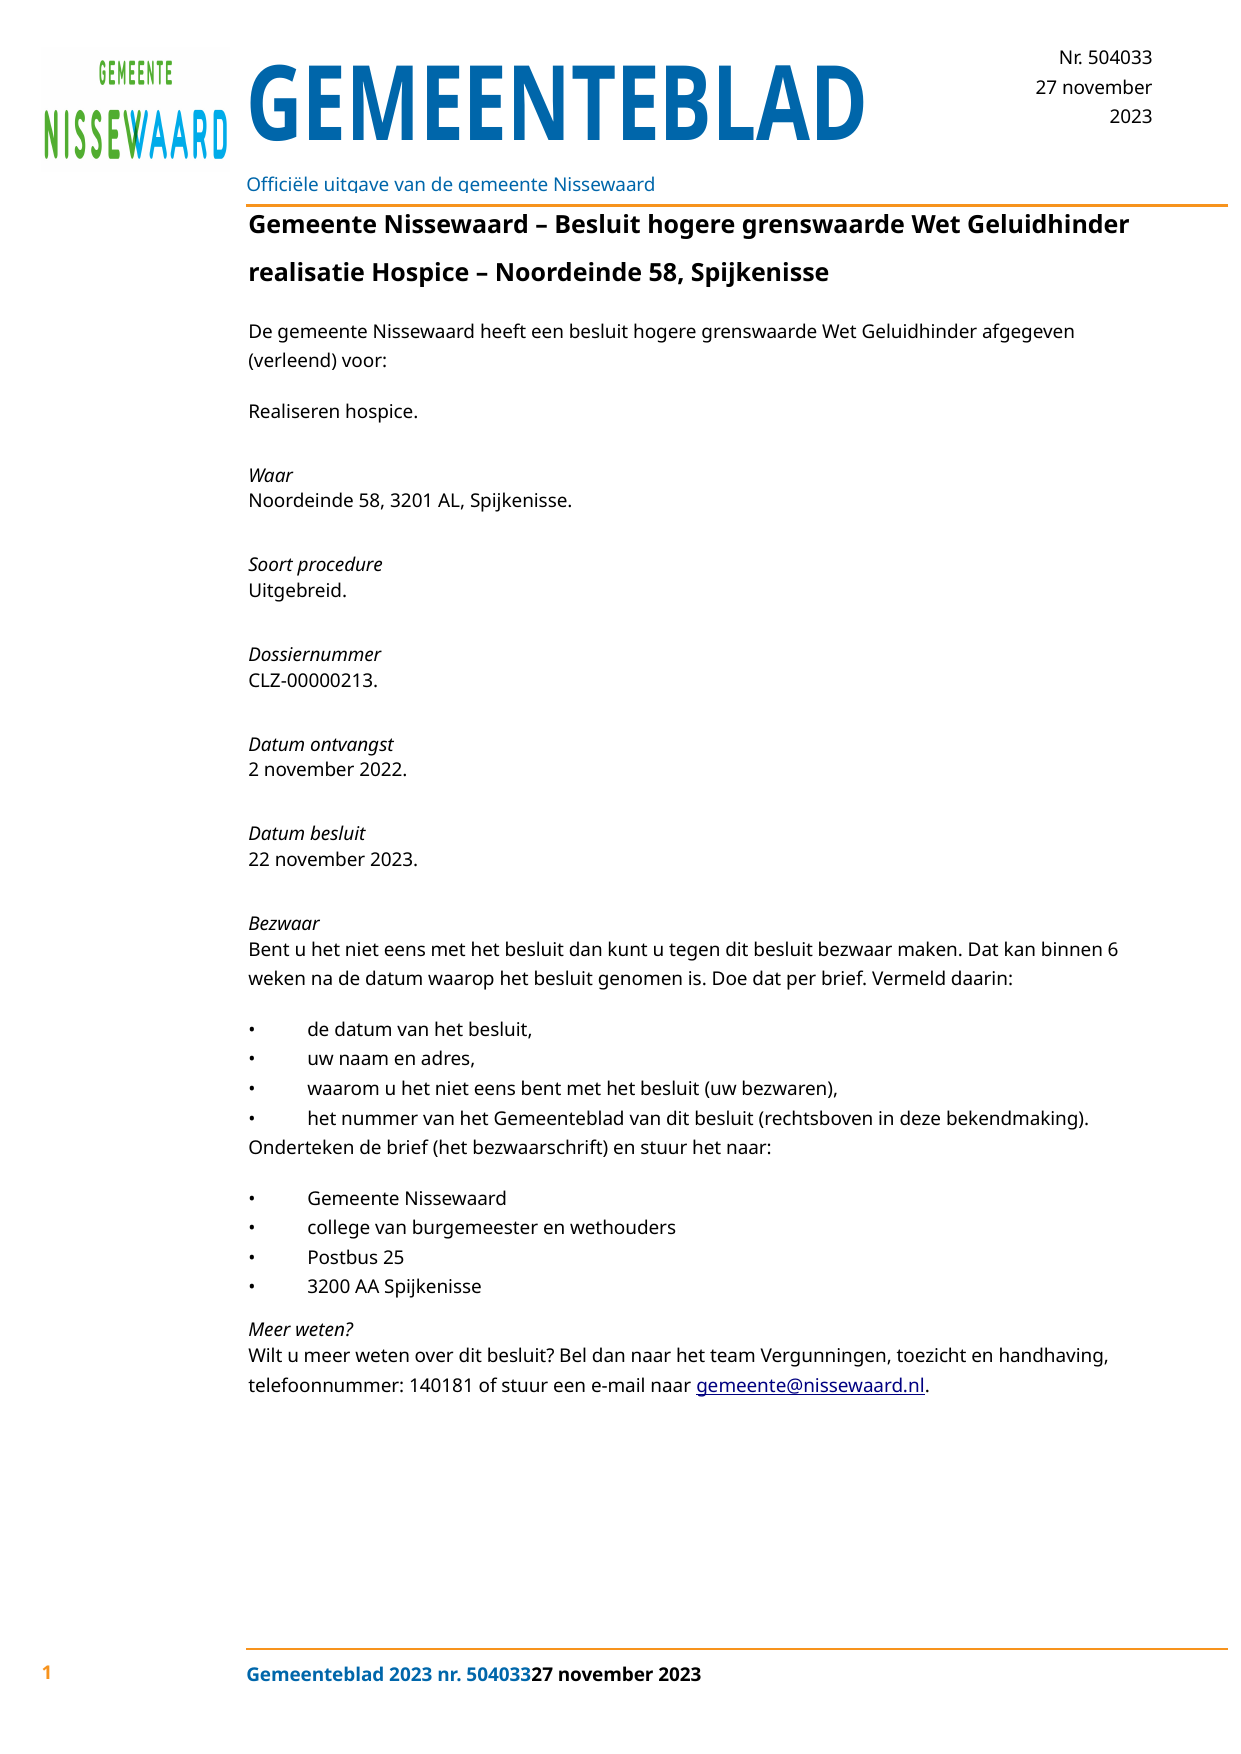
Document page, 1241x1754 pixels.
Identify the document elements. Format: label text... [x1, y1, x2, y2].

list college van burgemeester en wethouders [248, 1214, 1152, 1240]
text Waar [248, 462, 1152, 488]
text 2 november 2022. [248, 757, 1152, 782]
text 22 november 2023. [248, 846, 1152, 872]
list uw naam en adres, [248, 1046, 1152, 1071]
text Noordeinde 58, 3201 AL, Spijkenisse. [248, 488, 1152, 513]
text De gemeente Nissewaard heeft een besluit hogere grenswaarde Wet Geluidhinder afgegeven (verleend) voor: [248, 318, 1152, 373]
text Datum besluit [248, 821, 1152, 846]
text Bezwaar [248, 910, 1152, 936]
list Postbus 25 [248, 1244, 1152, 1270]
text Realiseren hospice. [248, 398, 1152, 424]
list waarom u het niet eens bent met het besluit (uw bezwaren), [248, 1075, 1152, 1101]
text Meer weten? [248, 1317, 1152, 1342]
text Soort procedure [248, 552, 1152, 577]
list Gemeente Nissewaard [248, 1185, 1152, 1211]
text Dossiernummer [248, 641, 1152, 667]
text Onderteken de brief (het bezwaarschrift) en stuur het naar: [248, 1134, 1152, 1160]
list 3200 AA Spijkenisse [248, 1273, 1152, 1299]
picture [41, 47, 231, 172]
text Datum ontvangst [248, 731, 1152, 757]
text Bent u het niet eens met het besluit dan kunt u tegen dit besluit bezwaar maken. Dat kan binnen 6 weken na de datum waarop het besluit genomen is. Doe dat per brief. Vermeld daarin: [248, 936, 1152, 991]
text CLZ-00000213. [248, 667, 1152, 693]
text Wilt u meer weten over dit besluit? Bel dan naar het team Vergunningen, toezicht en handhaving, telefoonnummer: 140181 of stuur een e-mail naar gemeente@nissewaard.nl. [248, 1342, 1152, 1398]
text Uitgebreid. [248, 577, 1152, 603]
list de datum van het besluit, [248, 1016, 1152, 1042]
list het nummer van het Gemeenteblad van dit besluit (rechtsboven in deze bekendmaking). [248, 1105, 1152, 1131]
text Gemeente Nissewaard – Besluit hogere grenswaarde Wet Geluidhinder realisatie Hospice – Noordeinde 58, Spijkenisse [248, 207, 1152, 288]
